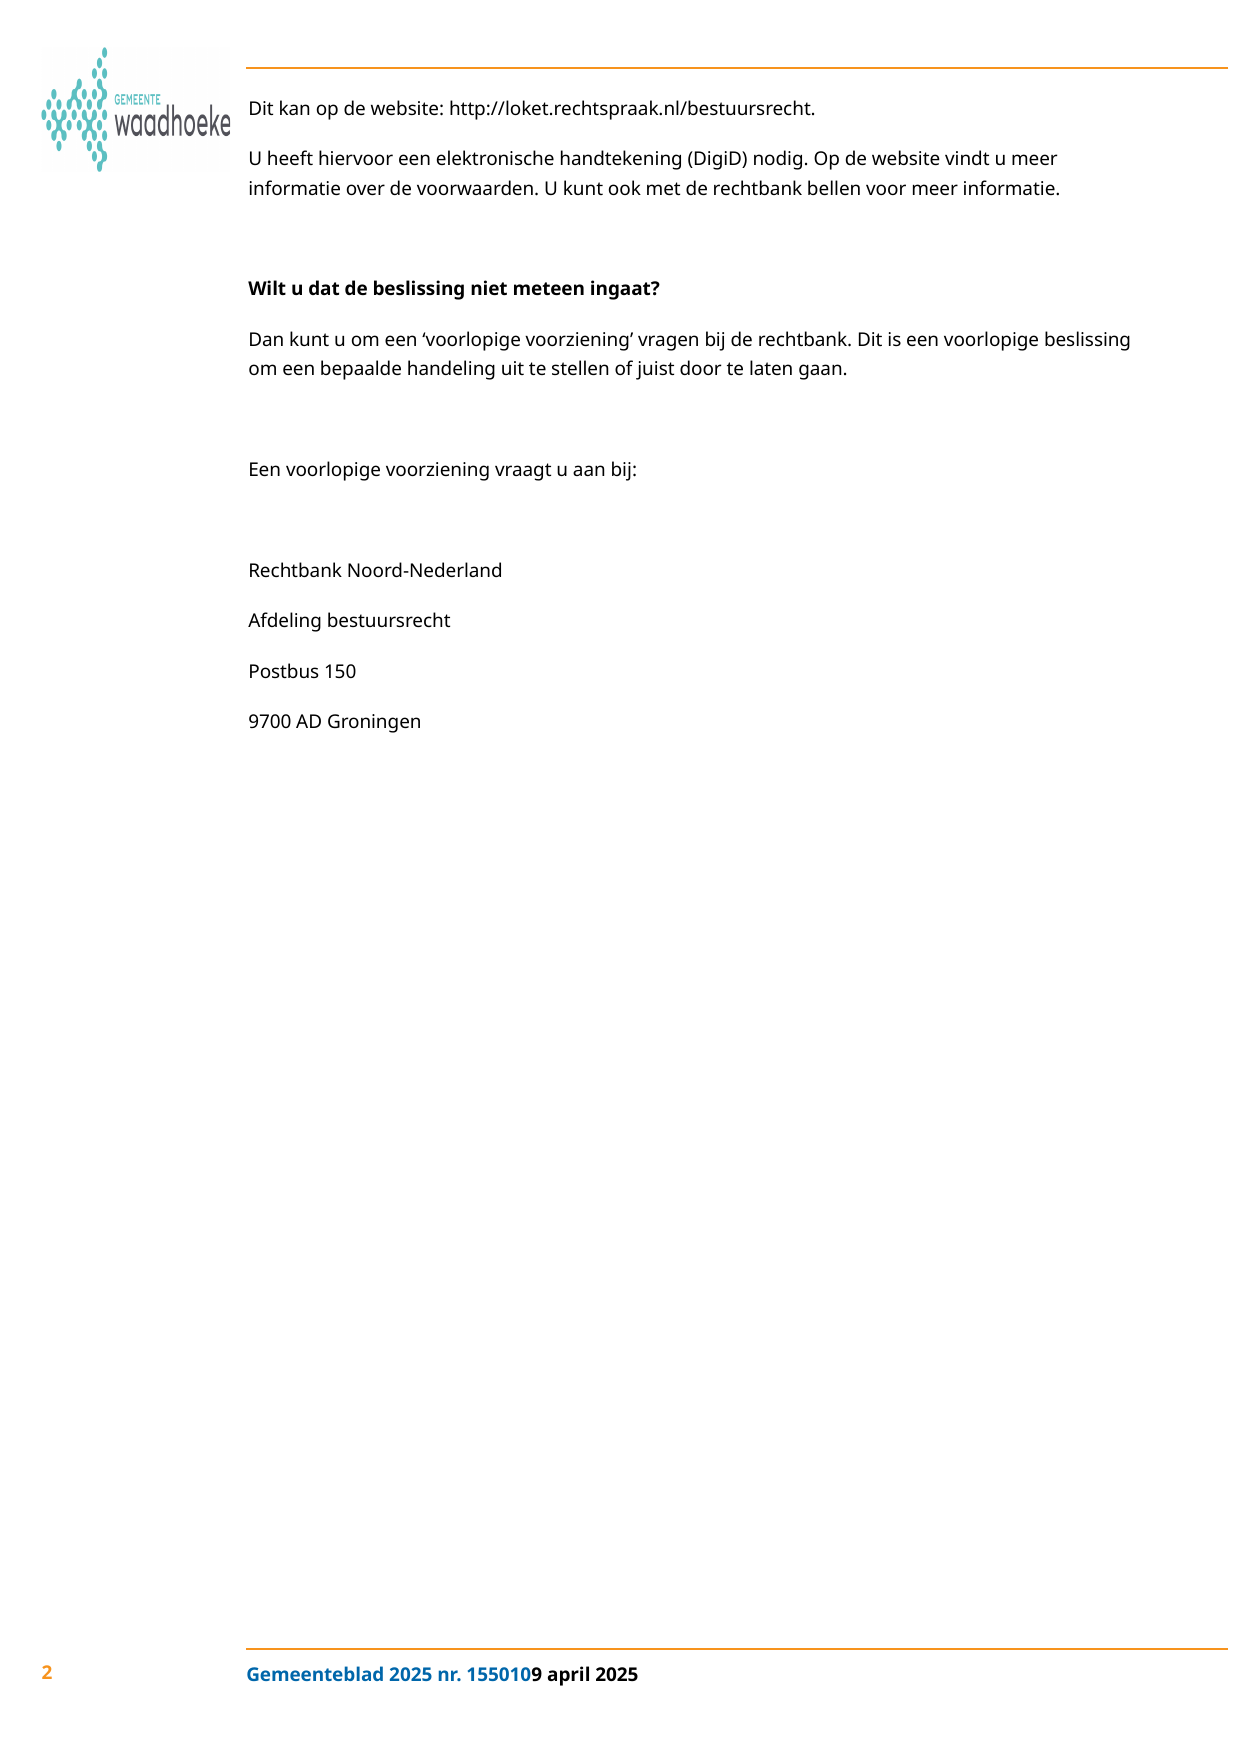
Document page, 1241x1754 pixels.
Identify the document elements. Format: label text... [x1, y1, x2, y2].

picture [41, 47, 231, 172]
text Rechtbank Noord-Nederland [248, 557, 1152, 583]
text 9700 AD Groningen [248, 708, 1152, 734]
text Dit kan op de website: http://loket.rechtspraak.nl/bestuursrecht. [248, 95, 1152, 121]
text U heeft hiervoor een elektronische handtekening (DigiD) nodig. Op de website vindt u meer informatie over de voorwaarden. U kunt ook met de rechtbank bellen voor meer informatie. [248, 145, 1152, 201]
text Afdeling bestuursrecht [248, 608, 1152, 633]
text Een voorlopige voorziening vraagt u aan bij: [248, 456, 1152, 482]
text Postbus 150 [248, 658, 1152, 684]
text Wilt u dat de beslissing niet meteen ingaat? [248, 276, 1152, 301]
text Dan kunt u om een ‘voorlopige voorziening’ vragen bij de rechtbank. Dit is een voorlopige beslissing om een bepaalde handeling uit te stellen of juist door te laten gaan. [248, 326, 1152, 381]
